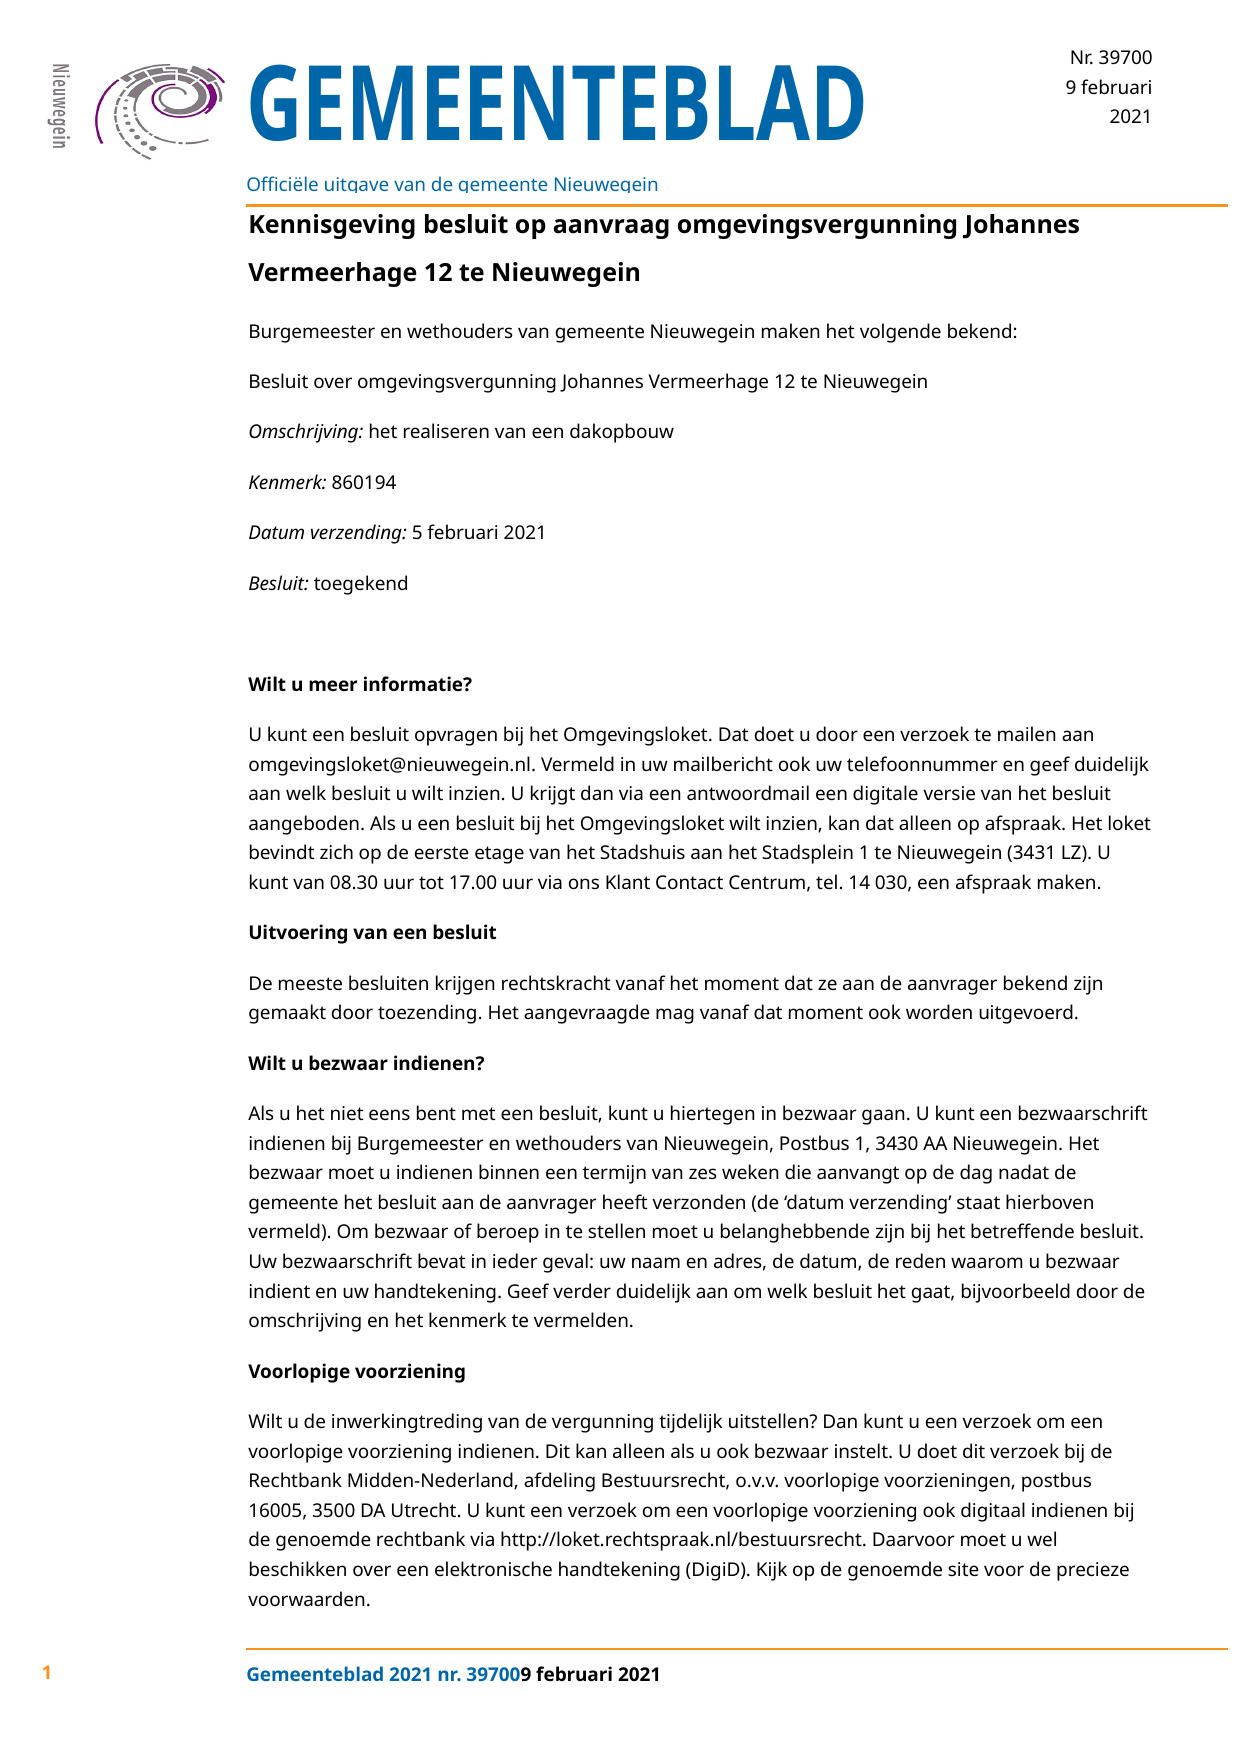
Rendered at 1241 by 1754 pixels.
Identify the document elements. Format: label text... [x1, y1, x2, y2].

text U kunt een besluit opvragen bij het Omgevingsloket. Dat doet u door een verzoek te mailen aan omgevingsloket@nieuwegein.nl. Vermeld in uw mailbericht ook uw telefoonnummer en geef duidelijk aan welk besluit u wilt inzien. U krijgt dan via een antwoordmail een digitale versie van het besluit aangeboden. Als u een besluit bij het Omgevingsloket wilt inzien, kan dat alleen op afspraak. Het loket bevindt zich op de eerste etage van het Stadshuis aan het Stadsplein 1 te Nieuwegein (3431 LZ). U kunt van 08.30 uur tot 17.00 uur via ons Klant Contact Centrum, tel. 14 030, een afspraak maken. [248, 721, 1152, 895]
text Besluit over omgevingsvergunning Johannes Vermeerhage 12 te Nieuwegein [248, 368, 1152, 394]
text Wilt u de inwerkingtreding van de vergunning tijdelijk uitstellen? Dan kunt u een verzoek om een voorlopige voorziening indienen. Dit kan alleen als u ook bezwaar instelt. U doet dit verzoek bij de Rechtbank Midden-Nederland, afdeling Bestuursrecht, o.v.v. voorlopige voorzieningen, postbus 16005, 3500 DA Utrecht. U kunt een verzoek om een voorlopige voorziening ook digitaal indienen bij de genoemde rechtbank via http://loket.rechtspraak.nl/bestuursrecht. Daarvoor moet u wel beschikken over een elektronische handtekening (DigiD). Kijk op de genoemde site voor de precieze voorwaarden. [248, 1408, 1152, 1612]
text Burgemeester en wethouders van gemeente Nieuwegein maken het volgende bekend: [248, 318, 1152, 344]
text De meeste besluiten krijgen rechtskracht vanaf het moment dat ze aan de aanvrager bekend zijn gemaakt door toezending. Het aangevraagde mag vanaf dat moment ook worden uitgevoerd. [248, 970, 1152, 1025]
text Omschrijving: het realiseren van een dakopbouw [248, 419, 1152, 444]
text Uitvoering van een besluit [248, 919, 1152, 945]
text Besluit: toegekend [248, 570, 1152, 596]
text Wilt u bezwaar indienen? [248, 1050, 1152, 1076]
text Voorlopige voorziening [248, 1358, 1152, 1384]
text Wilt u meer informatie? [248, 671, 1152, 697]
picture [41, 47, 231, 172]
text Datum verzending: 5 februari 2021 [248, 519, 1152, 545]
text Als u het niet eens bent met een besluit, kunt u hiertegen in bezwaar gaan. U kunt een bezwaarschrift indienen bij Burgemeester en wethouders van Nieuwegein, Postbus 1, 3430 AA Nieuwegein. Het bezwaar moet u indienen binnen een termijn van zes weken die aanvangt op de dag nadat de gemeente het besluit aan de aanvrager heeft verzonden (de ‘datum verzending’ staat hierboven vermeld). Om bezwaar of beroep in te stellen moet u belanghebbende zijn bij het betreffende besluit. Uw bezwaarschrift bevat in ieder geval: uw naam en adres, de datum, de reden waarom u bezwaar indient en uw handtekening. Geef verder duidelijk aan om welk besluit het gaat, bijvoorbeeld door de omschrijving en het kenmerk te vermelden. [248, 1100, 1152, 1333]
text Kenmerk: 860194 [248, 469, 1152, 495]
text Kennisgeving besluit op aanvraag omgevingsvergunning Johannes Vermeerhage 12 te Nieuwegein [248, 207, 1152, 288]
